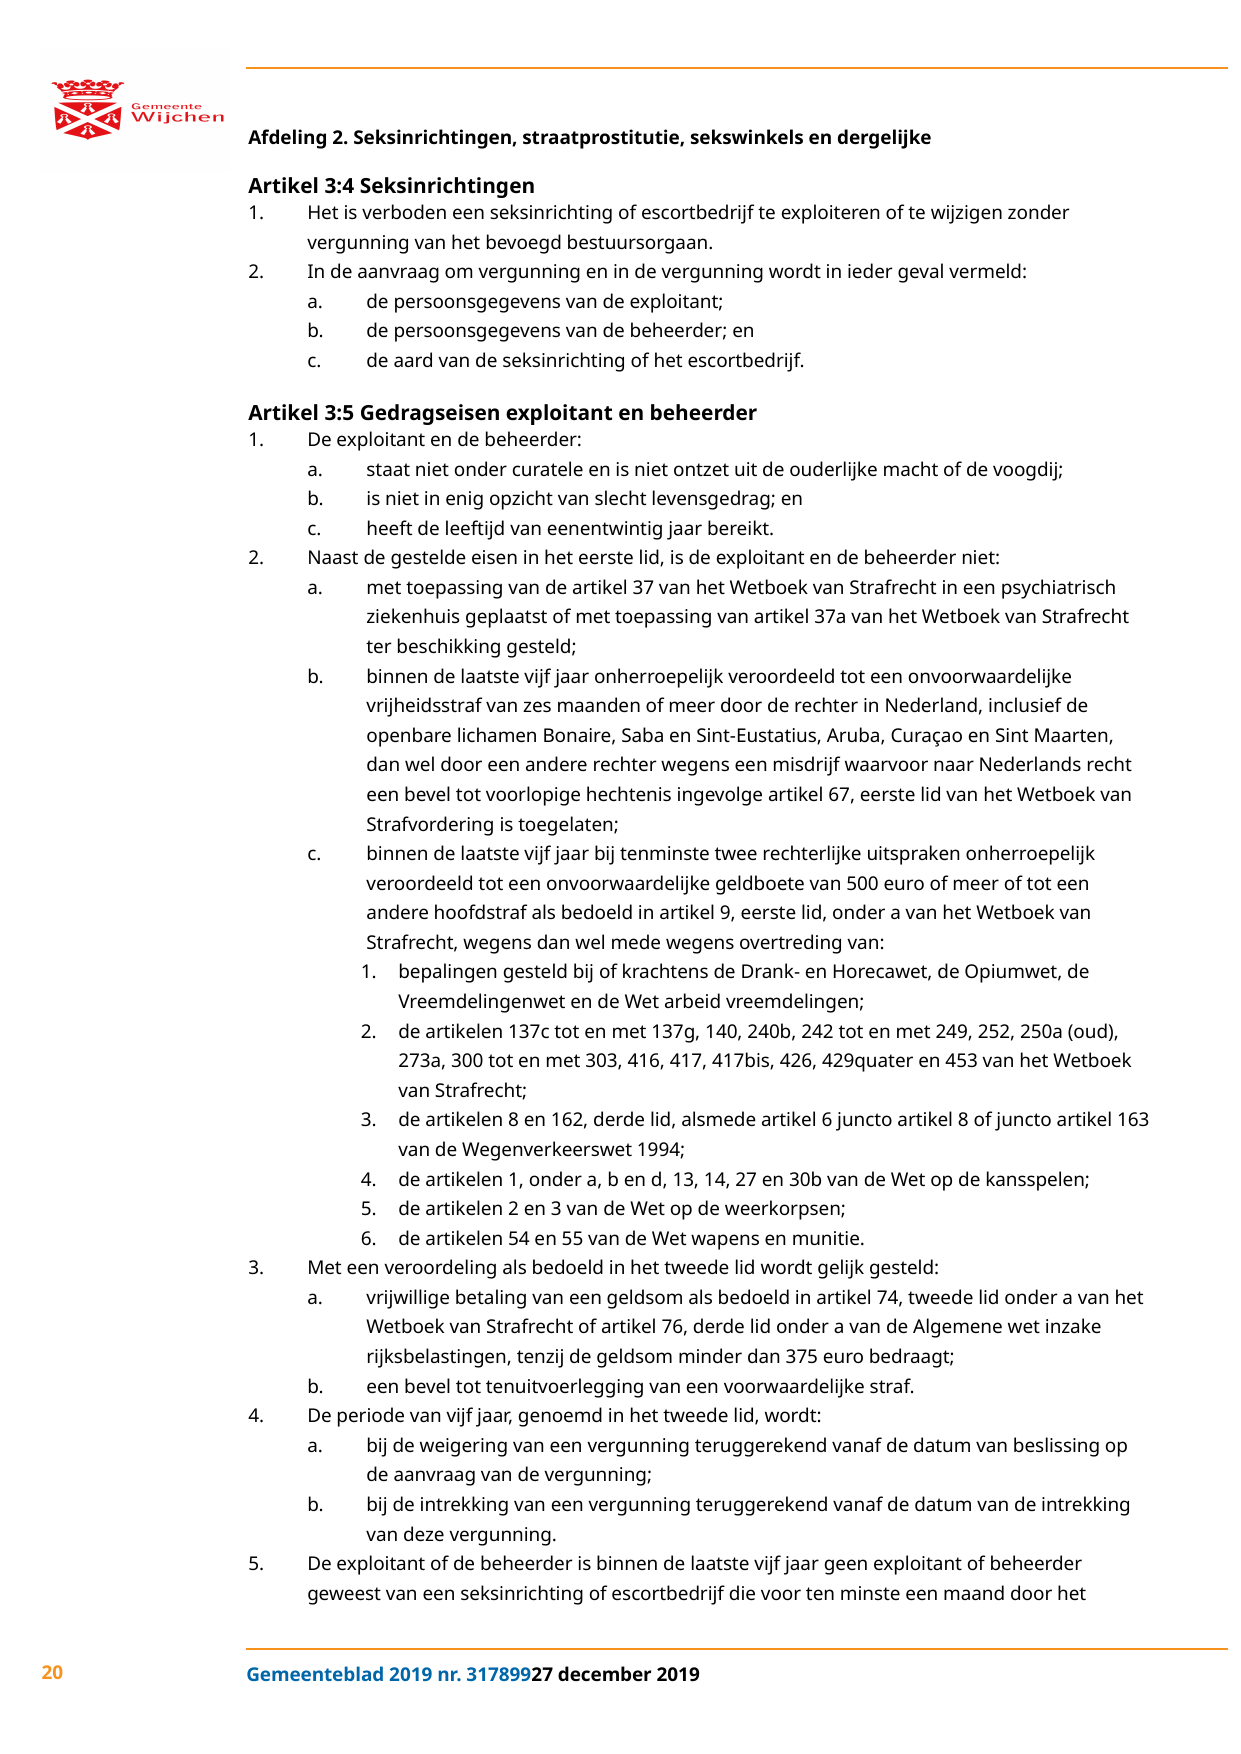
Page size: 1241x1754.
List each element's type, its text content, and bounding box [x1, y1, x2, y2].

list Het is verboden een seksinrichting of escortbedrijf te exploiteren of te wijzigen zonder vergunning van het bevoegd bestuursorgaan. [248, 199, 1152, 255]
list de artikelen 54 en 55 van de Wet wapens en munitie. [361, 1225, 1152, 1251]
list de artikelen 137c tot en met 137g, 140, 240b, 242 tot en met 249, 252, 250a (oud), 273a, 300 tot en met 303, 416, 417, 417bis, 426, 429quater en 453 van het Wetboek van Strafrecht; [361, 1018, 1152, 1103]
list een bevel tot tenuitvoerlegging van een voorwaardelijke straf. [307, 1373, 1152, 1398]
list binnen de laatste vijf jaar onherroepelijk veroordeeld tot een onvoorwaardelijke vrijheidsstraf van zes maanden of meer door de rechter in Nederland, inclusief de openbare lichamen Bonaire, Saba en Sint-Eustatius, Aruba, Curaçao en Sint Maarten, dan wel door een andere rechter wegens een misdrijf waarvoor naar Nederlands recht een bevel tot voorlopige hechtenis ingevolge artikel 67, eerste lid van het Wetboek van Strafvordering is toegelaten; [307, 663, 1152, 836]
list de persoonsgegevens van de exploitant; [307, 288, 1152, 314]
list de persoonsgegevens van de beheerder; en [307, 318, 1152, 343]
list vrijwillige betaling van een geldsom als bedoeld in artikel 74, tweede lid onder a van het Wetboek van Strafrecht of artikel 76, derde lid onder a van de Algemene wet inzake rijksbelastingen, tenzij de geldsom minder dan 375 euro bedraagt; [307, 1284, 1152, 1369]
list de aard van de seksinrichting of het escortbedrijf. [307, 347, 1152, 373]
list de artikelen 2 en 3 van de Wet op de weerkorpsen; [361, 1195, 1152, 1221]
list de artikelen 1, onder a, b en d, 13, 14, 27 en 30b van de Wet op de kansspelen; [361, 1166, 1152, 1191]
text Afdeling 2. Seksinrichtingen, straatprostitutie, sekswinkels en dergelijke [248, 124, 1152, 150]
list In de aanvraag om vergunning en in de vergunning wordt in ieder geval vermeld: [248, 258, 1152, 284]
list De exploitant en de beheerder: [248, 426, 1152, 452]
list Naast de gestelde eisen in het eerste lid, is de exploitant en de beheerder niet: [248, 544, 1152, 570]
list met toepassing van de artikel 37 van het Wetboek van Strafrecht in een psychiatrisch ziekenhuis geplaatst of met toepassing van artikel 37a van het Wetboek van Strafrecht ter beschikking gesteld; [307, 574, 1152, 659]
list binnen de laatste vijf jaar bij tenminste twee rechterlijke uitspraken onherroepelijk veroordeeld tot een onvoorwaardelijke geldboete van 500 euro of meer of tot een andere hoofdstraf als bedoeld in artikel 9, eerste lid, onder a van het Wetboek van Strafrecht, wegens dan wel mede wegens overtreding van: [307, 840, 1152, 955]
text Artikel 3:5 Gedragseisen exploitant en beheerder [248, 398, 1152, 426]
picture [41, 47, 231, 172]
list bepalingen gesteld bij of krachtens de Drank- en Horecawet, de Opiumwet, de Vreemdelingenwet en de Wet arbeid vreemdelingen; [361, 959, 1152, 1014]
list De exploitant of de beheerder is binnen de laatste vijf jaar geen exploitant of beheerder geweest van een seksinrichting of escortbedrijf die voor ten minste een maand door het [248, 1550, 1152, 1606]
list Met een veroordeling als bedoeld in het tweede lid wordt gelijk gesteld: [248, 1254, 1152, 1280]
list bij de intrekking van een vergunning teruggerekend vanaf de datum van de intrekking van deze vergunning. [307, 1491, 1152, 1546]
list is niet in enig opzicht van slecht levensgedrag; en [307, 485, 1152, 511]
text Artikel 3:4 Seksinrichtingen [248, 171, 1152, 199]
list staat niet onder curatele en is niet ontzet uit de ouderlijke macht of de voogdij; [307, 456, 1152, 481]
list De periode van vijf jaar, genoemd in het tweede lid, wordt: [248, 1402, 1152, 1428]
list heeft de leeftijd van eenentwintig jaar bereikt. [307, 515, 1152, 541]
list bij de weigering van een vergunning teruggerekend vanaf de datum van beslissing op de aanvraag van de vergunning; [307, 1432, 1152, 1487]
list de artikelen 8 en 162, derde lid, alsmede artikel 6 juncto artikel 8 of juncto artikel 163 van de Wegenverkeerswet 1994; [361, 1107, 1152, 1162]
